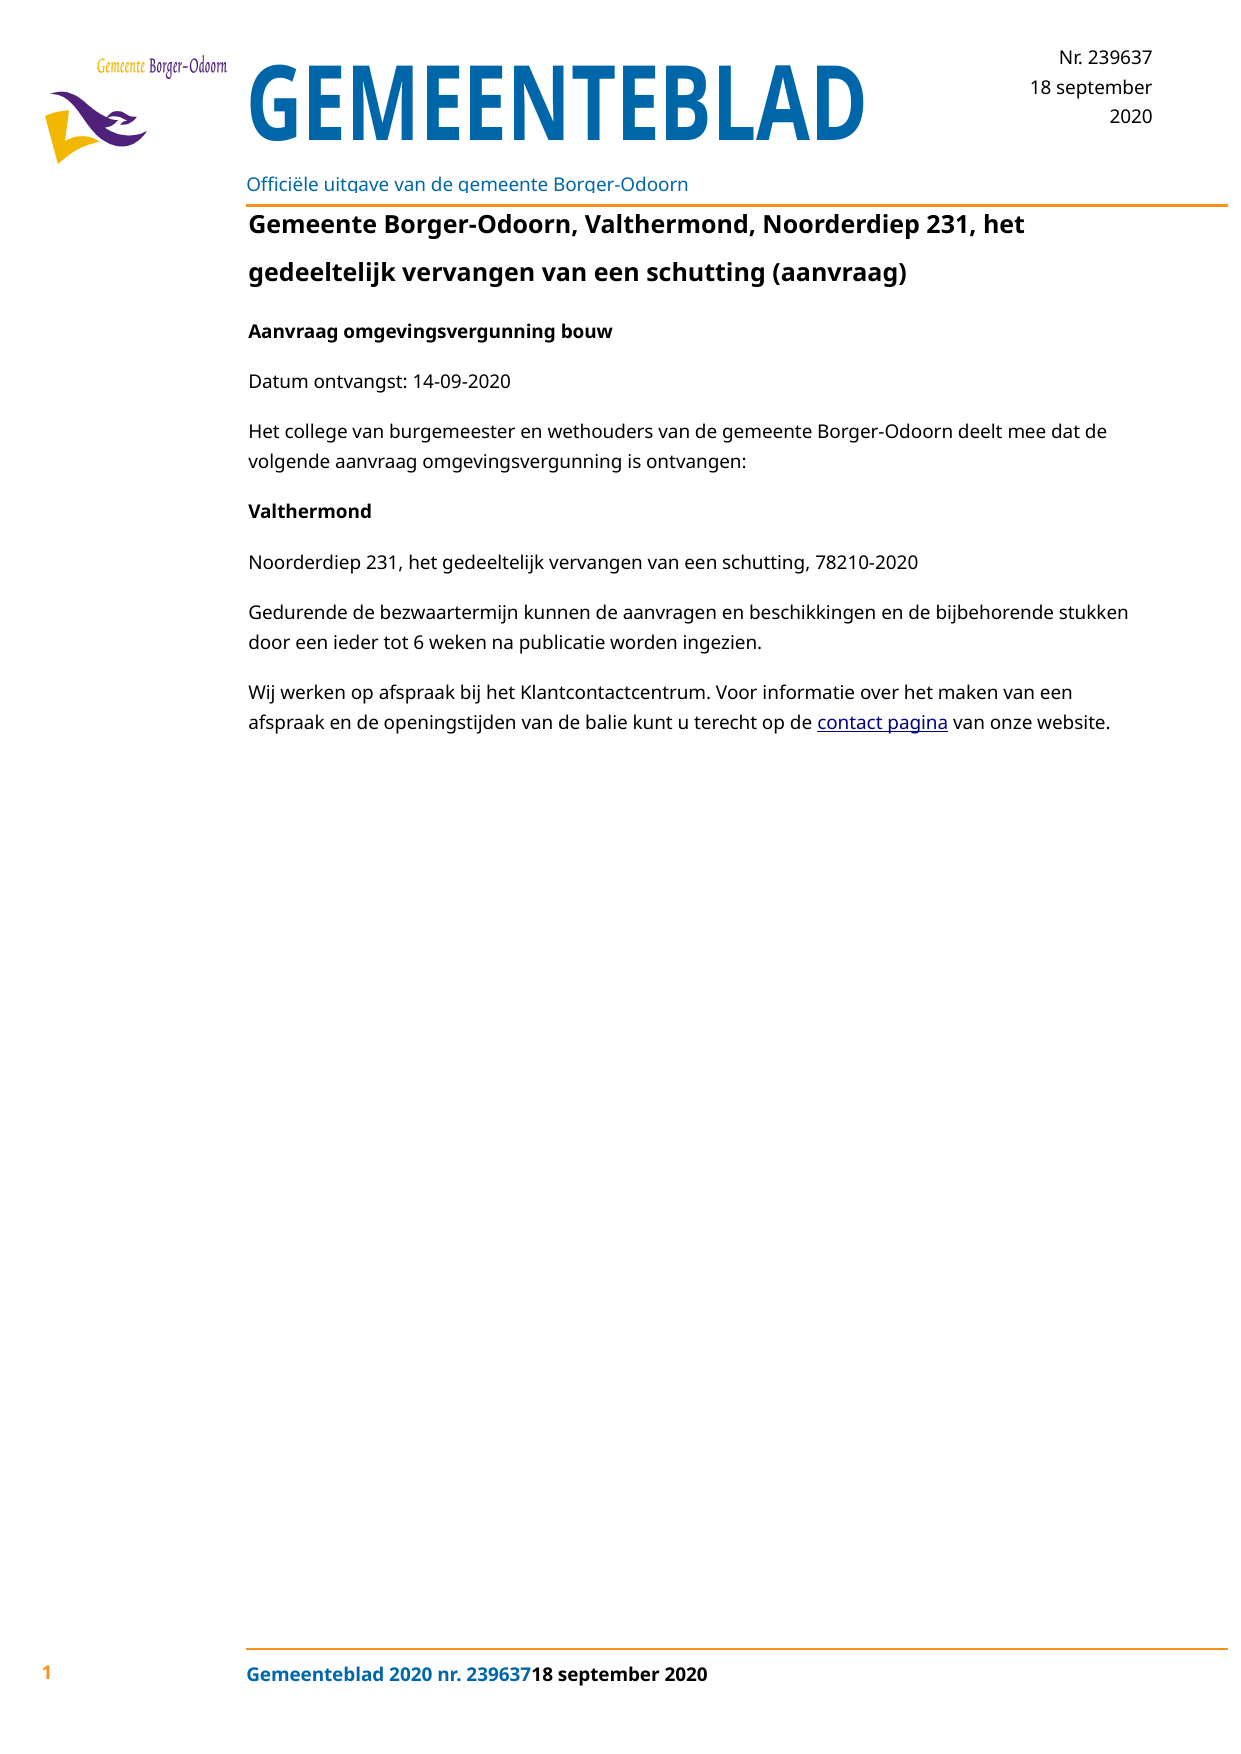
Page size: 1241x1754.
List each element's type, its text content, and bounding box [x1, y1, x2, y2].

text Gedurende de bezwaartermijn kunnen de aanvragen en beschikkingen en de bijbehorende stukken door een ieder tot 6 weken na publicatie worden ingezien. [248, 599, 1152, 655]
picture [41, 47, 231, 172]
text Valthermond [248, 499, 1152, 524]
text Noorderdiep 231, het gedeeltelijk vervangen van een schutting, 78210-2020 [248, 549, 1152, 575]
text Het college van burgemeester en wethouders van de gemeente Borger-Odoorn deelt mee dat de volgende aanvraag omgevingsvergunning is ontvangen: [248, 419, 1152, 474]
text Gemeente Borger-Odoorn, Valthermond, Noorderdiep 231, het gedeeltelijk vervangen van een schutting (aanvraag) [248, 207, 1152, 288]
text Aanvraag omgevingsvergunning bouw [248, 318, 1152, 344]
text Datum ontvangst: 14-09-2020 [248, 368, 1152, 394]
text Wij werken op afspraak bij het Klantcontactcentrum. Voor informatie over het maken van een afspraak en de openingstijden van de balie kunt u terecht op de contact pagina van onze website. [248, 679, 1152, 735]
